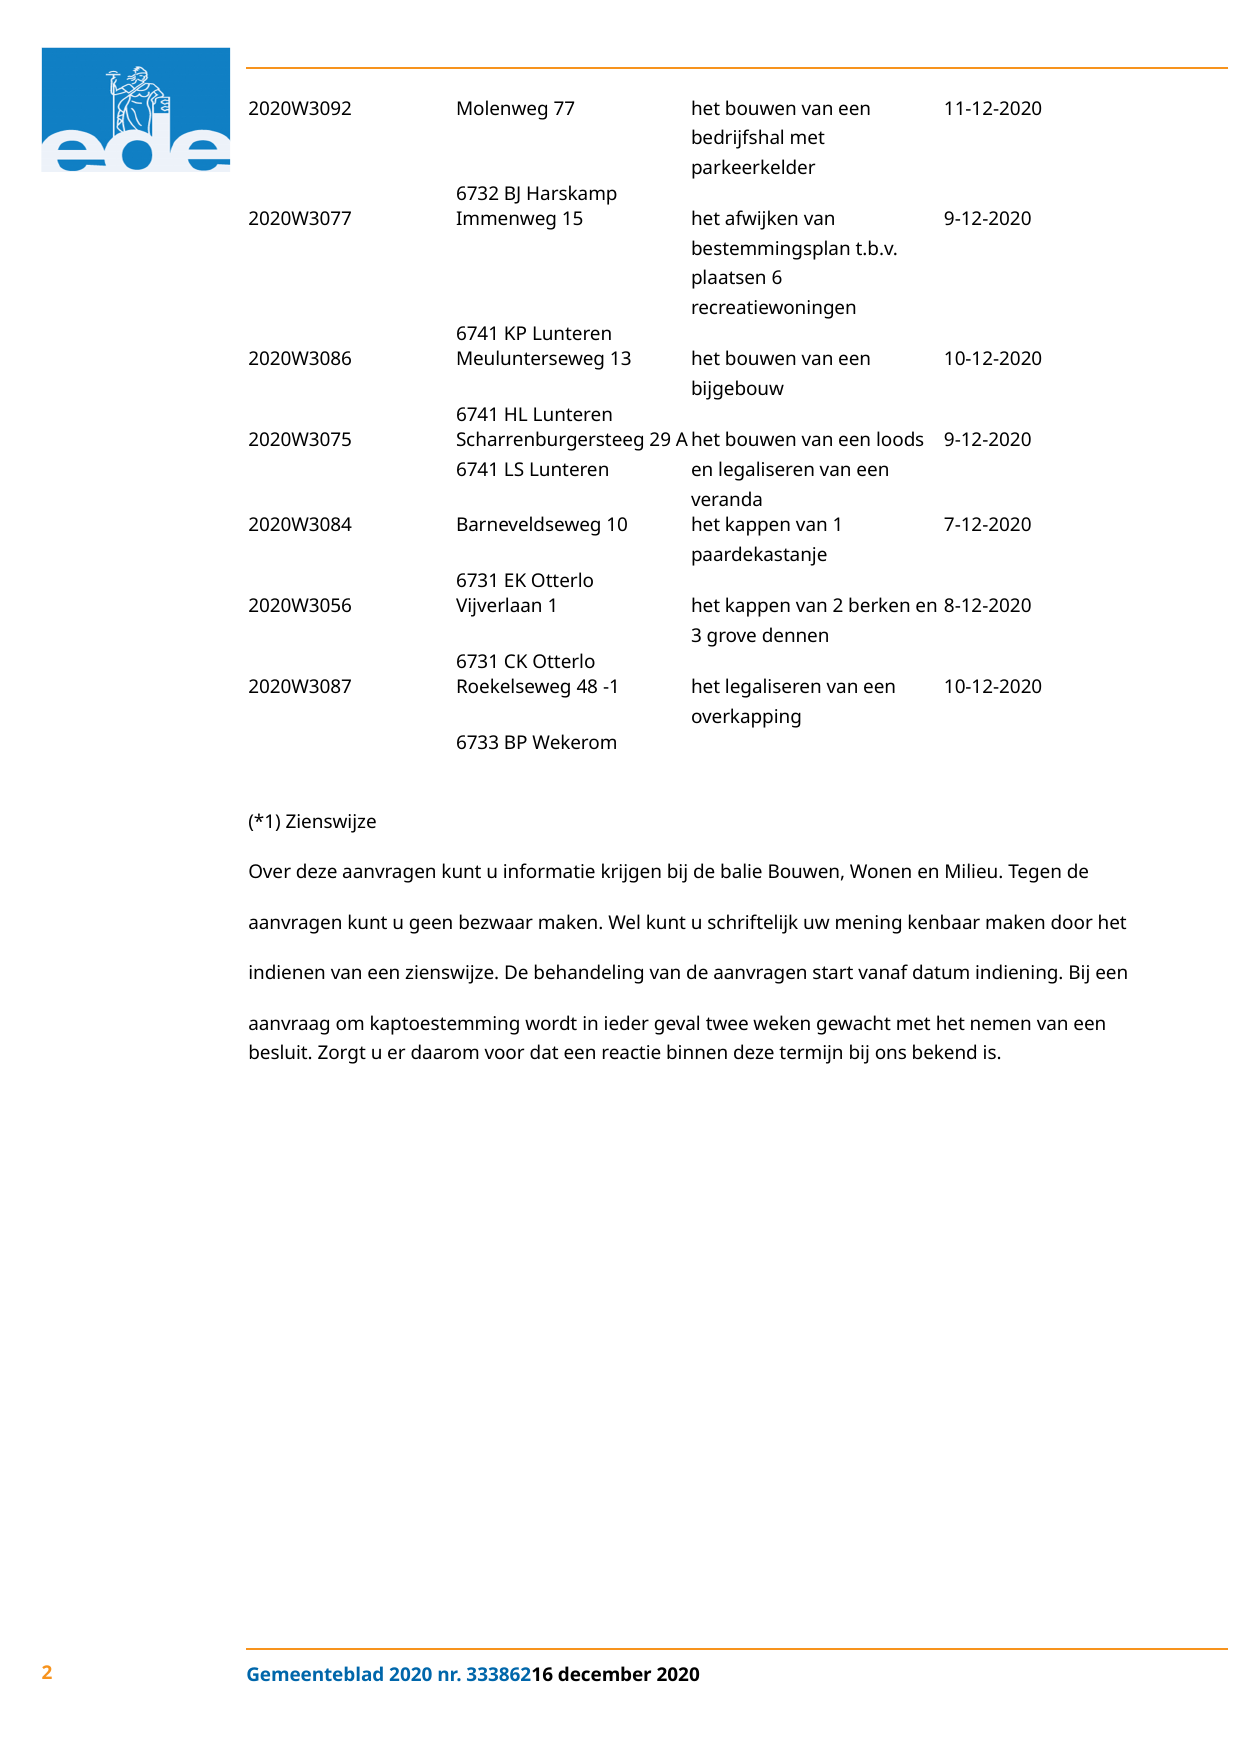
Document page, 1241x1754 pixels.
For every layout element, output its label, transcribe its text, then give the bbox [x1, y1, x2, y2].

table_cell [691, 401, 944, 427]
table_cell 2020W3077 [248, 205, 456, 320]
table_cell 6731 EK Otterlo [456, 567, 691, 593]
table_cell Meulunterseweg 13 [456, 346, 691, 401]
table_cell [248, 320, 456, 346]
table_cell 6733 BP Wekerom [456, 729, 691, 755]
table_cell 10-12-2020 [944, 346, 1152, 401]
table_cell [691, 320, 944, 346]
table_cell het bouwen van een bedrijfshal met parkeerkelder [691, 95, 944, 180]
table_cell 6741 HL Lunteren [456, 401, 691, 427]
table_cell Vijverlaan 1 [456, 593, 691, 648]
table_cell 2020W3092 [248, 95, 456, 180]
table_cell het bouwen van een bijgebouw [691, 346, 944, 401]
table_cell [248, 401, 456, 427]
table_cell 2020W3084 [248, 512, 456, 567]
table_cell [248, 729, 456, 755]
table_cell Barneveldseweg 10 [456, 512, 691, 567]
table_cell 6732 BJ Harskamp [456, 180, 691, 205]
table_cell het afwijken van bestemmingsplan t.b.v. plaatsen 6 recreatiewoningen [691, 205, 944, 320]
table_cell Molenweg 77 [456, 95, 691, 180]
table_cell [944, 729, 1152, 755]
table_cell het legaliseren van een overkapping [691, 674, 944, 729]
table_cell [248, 180, 456, 205]
table_cell Roekelseweg 48 -1 [456, 674, 691, 729]
table_cell [944, 648, 1152, 674]
table_cell 2020W3056 [248, 593, 456, 648]
text Over deze aanvragen kunt u informatie krijgen bij de balie Bouwen, Wonen en Milieu. Tegen de [248, 859, 1152, 884]
table_cell 2020W3086 [248, 346, 456, 401]
table_cell [944, 401, 1152, 427]
table_cell 6741 KP Lunteren [456, 320, 691, 346]
table_cell [691, 648, 944, 674]
table_cell Scharrenburgersteeg 29 A 6741 LS Lunteren [456, 427, 691, 512]
table_cell 7-12-2020 [944, 512, 1152, 567]
table_cell [944, 320, 1152, 346]
text indienen van een zienswijze. De behandeling van de aanvragen start vanaf datum indiening. Bij een [248, 959, 1152, 985]
text aanvragen kunt u geen bezwaar maken. Wel kunt u schriftelijk uw mening kenbaar maken door het [248, 909, 1152, 935]
table_cell [248, 648, 456, 674]
table_cell 9-12-2020 [944, 427, 1152, 512]
table_cell [691, 180, 944, 205]
table_cell het kappen van 1 paardekastanje [691, 512, 944, 567]
text aanvraag om kaptoestemming wordt in ieder geval twee weken gewacht met het nemen van een besluit. Zorgt u er daarom voor dat een reactie binnen deze termijn bij ons bekend is. [248, 1010, 1152, 1065]
table_cell 2020W3075 [248, 427, 456, 512]
table_cell 6731 CK Otterlo [456, 648, 691, 674]
table_cell het bouwen van een loods en legaliseren van een veranda [691, 427, 944, 512]
table_cell 11-12-2020 [944, 95, 1152, 180]
table_cell [944, 180, 1152, 205]
table_cell [691, 729, 944, 755]
table_cell 8-12-2020 [944, 593, 1152, 648]
picture [41, 47, 231, 172]
table_cell 2020W3087 [248, 674, 456, 729]
text (*1) Zienswijze [248, 808, 1152, 834]
table_cell [248, 567, 456, 593]
table_cell 9-12-2020 [944, 205, 1152, 320]
table_cell het kappen van 2 berken en 3 grove dennen [691, 593, 944, 648]
table_cell 10-12-2020 [944, 674, 1152, 729]
table_cell [691, 567, 944, 593]
table_cell Immenweg 15 [456, 205, 691, 320]
table_cell [944, 567, 1152, 593]
